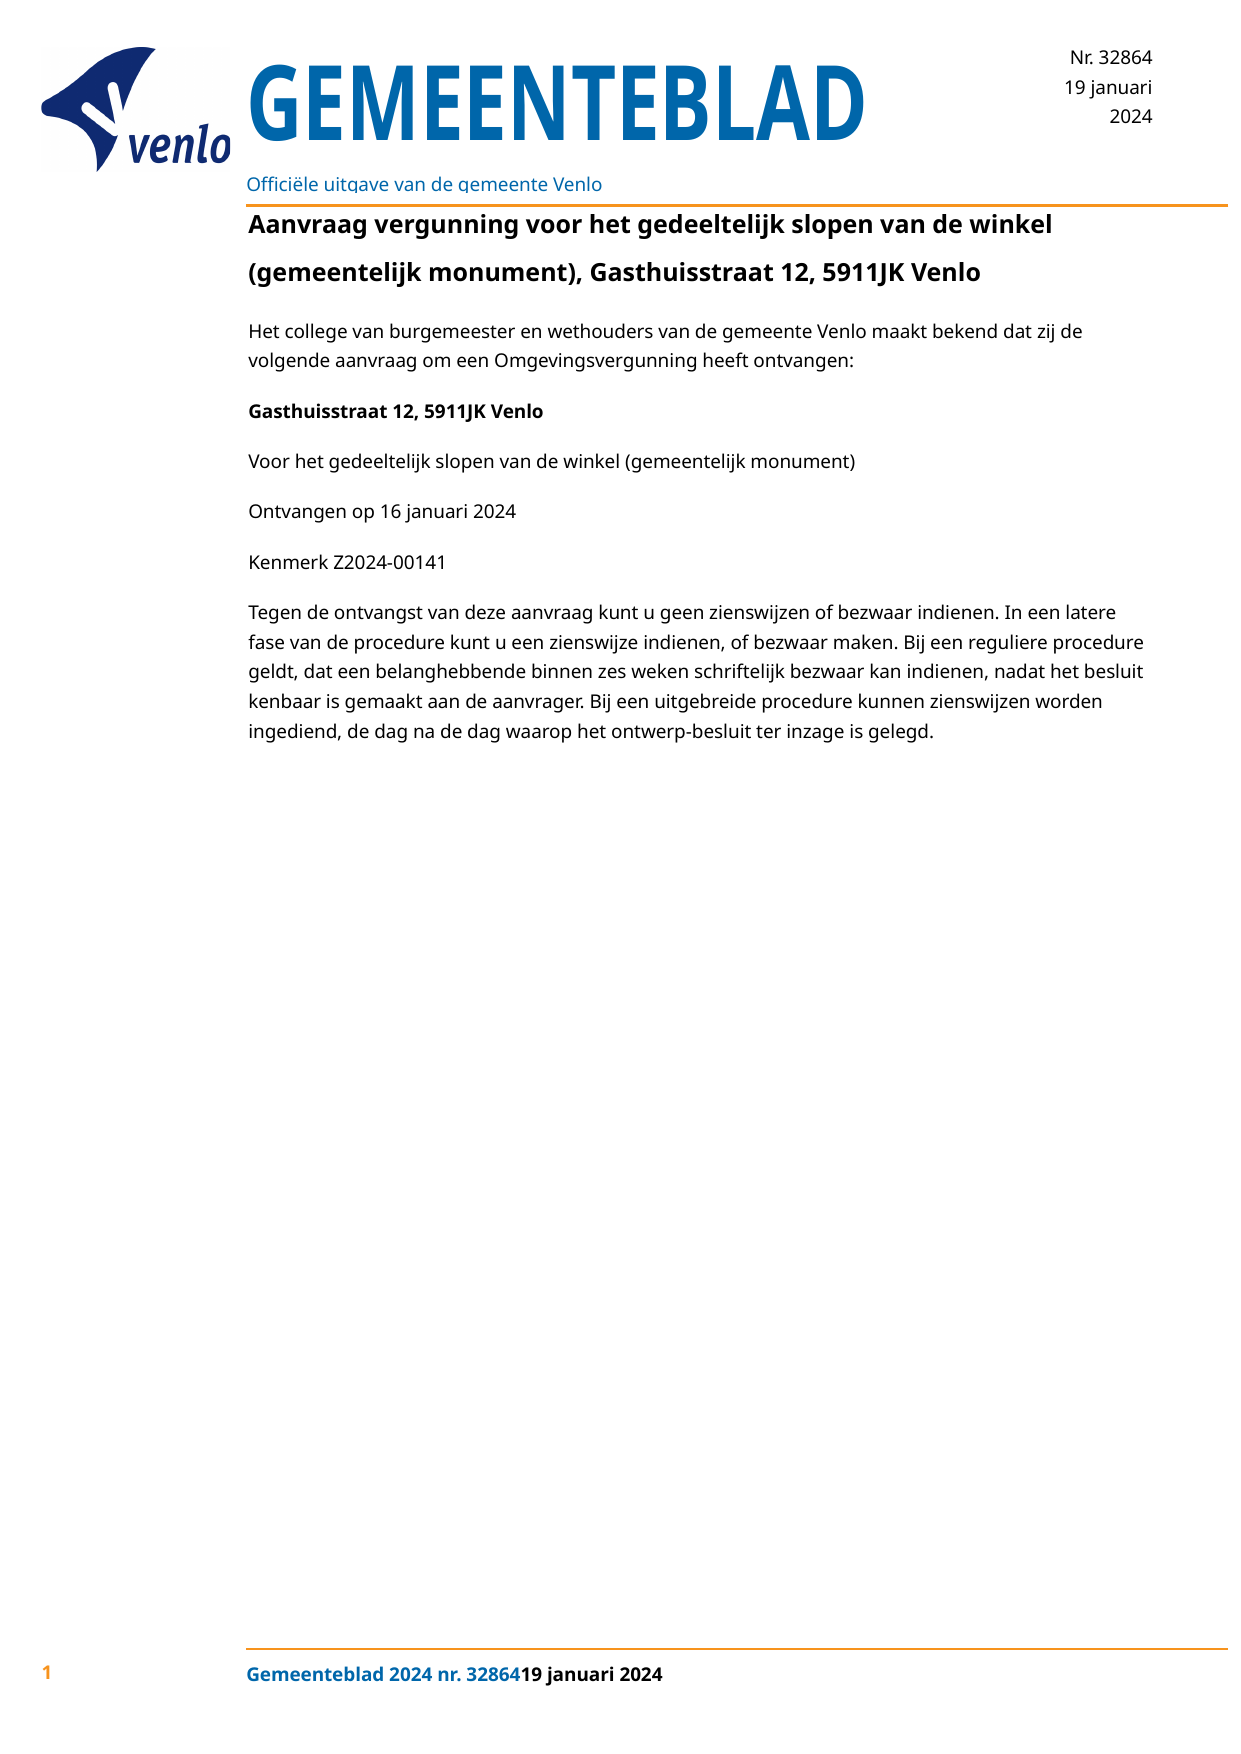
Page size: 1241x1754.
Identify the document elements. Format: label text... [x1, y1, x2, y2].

text Ontvangen op 16 januari 2024 [248, 499, 1152, 524]
text Voor het gedeeltelijk slopen van de winkel (gemeentelijk monument) [248, 448, 1152, 474]
text Het college van burgemeester en wethouders van de gemeente Venlo maakt bekend dat zij de volgende aanvraag om een Omgevingsvergunning heeft ontvangen: [248, 318, 1152, 373]
text Gasthuisstraat 12, 5911JK Venlo [248, 398, 1152, 424]
picture [41, 47, 231, 172]
text Kenmerk Z2024-00141 [248, 549, 1152, 575]
text Tegen de ontvangst van deze aanvraag kunt u geen zienswijzen of bezwaar indienen. In een latere fase van de procedure kunt u een zienswijze indienen, of bezwaar maken. Bij een reguliere procedure geldt, dat een belanghebbende binnen zes weken schriftelijk bezwaar kan indienen, nadat het besluit kenbaar is gemaakt aan de aanvrager. Bij een uitgebreide procedure kunnen zienswijzen worden ingediend, de dag na de dag waarop het ontwerp-besluit ter inzage is gelegd. [248, 599, 1152, 744]
text Aanvraag vergunning voor het gedeeltelijk slopen van de winkel (gemeentelijk monument), Gasthuisstraat 12, 5911JK Venlo [248, 207, 1152, 288]
